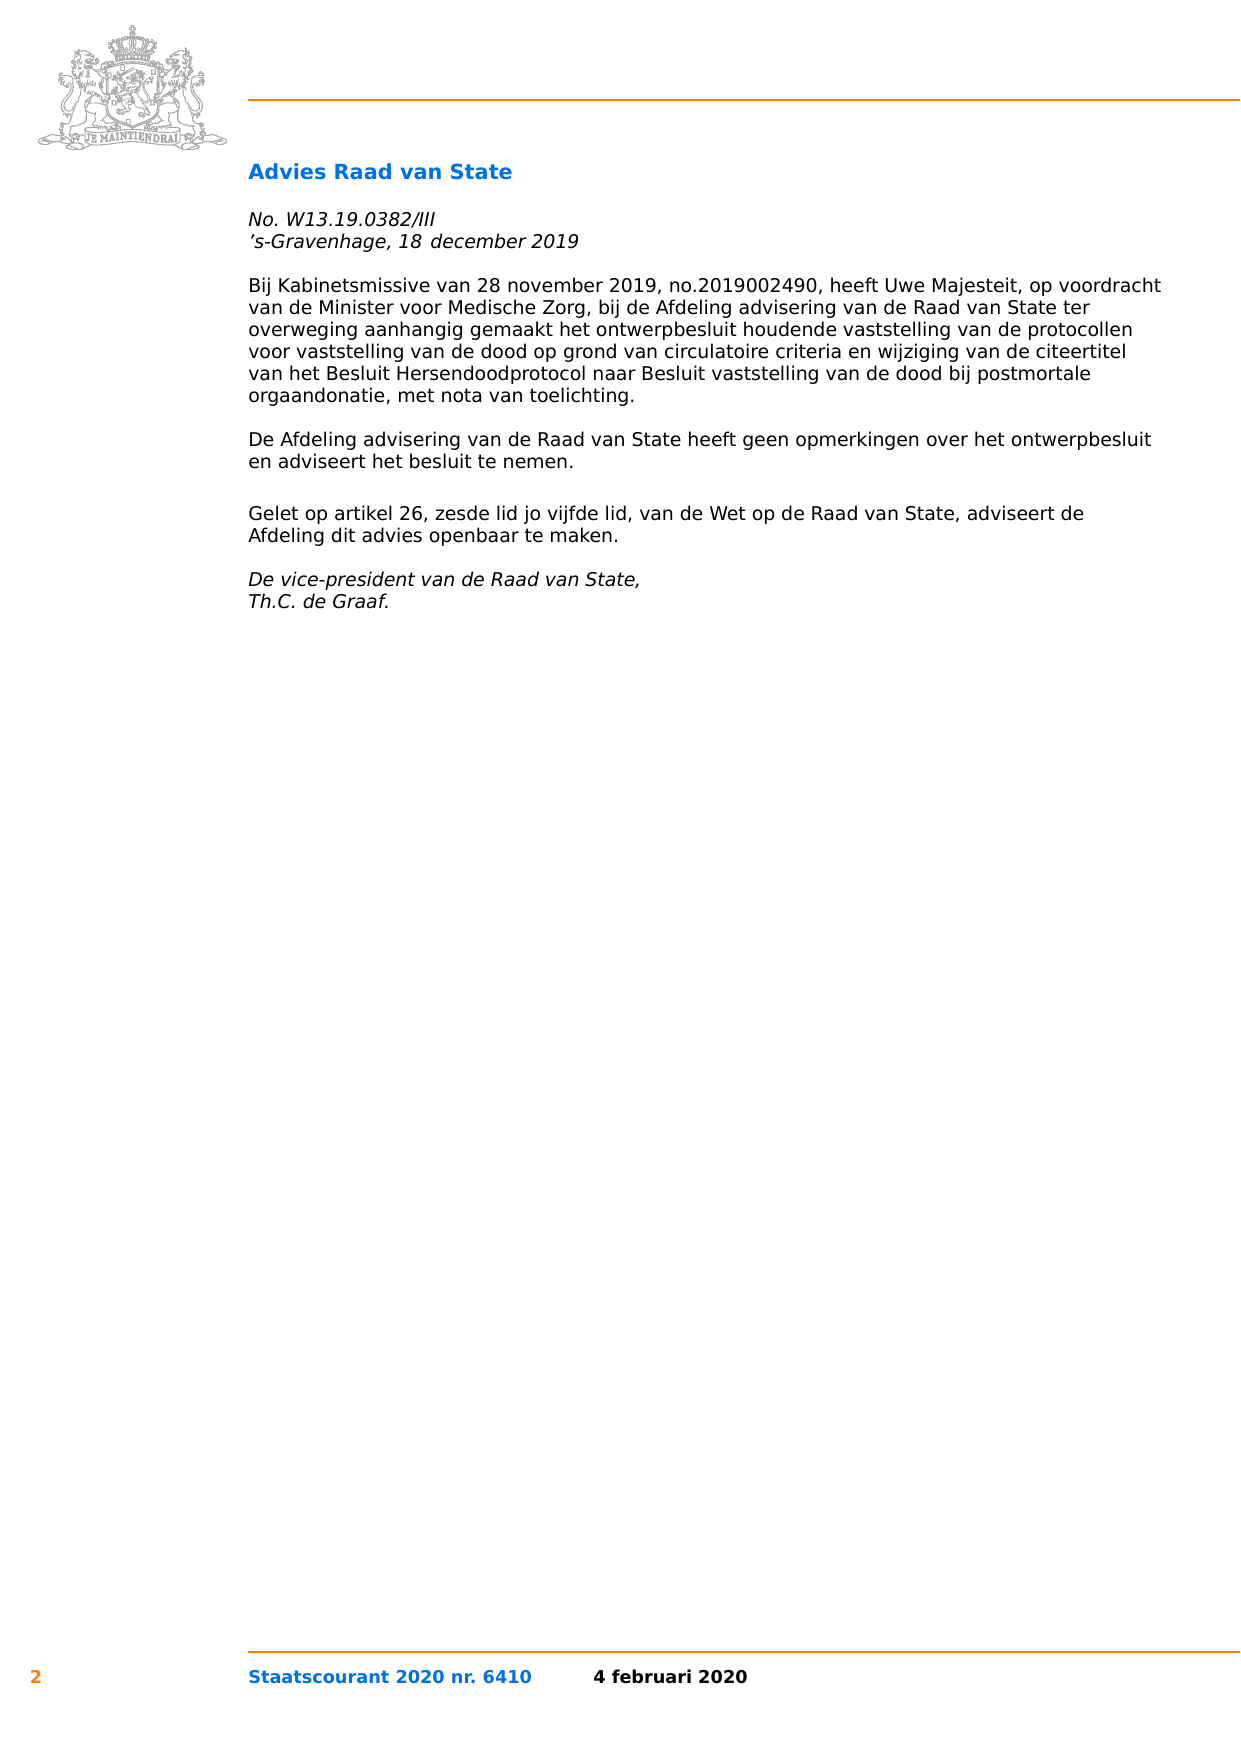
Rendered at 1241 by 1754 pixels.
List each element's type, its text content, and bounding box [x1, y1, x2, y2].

picture [38, 25, 227, 150]
text De vice-president van de Raad van State, Th.C. de Graaf. [248, 568, 1163, 612]
text No. W13.19.0382/III [248, 209, 1163, 231]
text Bij Kabinetsmissive van 28 november 2019, no.2019002490, heeft Uwe Majesteit, op voordracht van de Minister voor Medische Zorg, bij de Afdeling advisering van de Raad van State ter overweging aanhangig gemaakt het ontwerpbesluit houdende vaststelling van de protocollen voor vaststelling van de dood op grond van circulatoire criteria en wijziging van de citeertitel van het Besluit Hersendoodprotocol naar Besluit vaststelling van de dood bij postmortale orgaandonatie, met nota van toelichting. [248, 275, 1163, 407]
subtitle Advies Raad van State [248, 160, 1163, 184]
text Gelet op artikel 26, zesde lid jo vijfde lid, van de Wet op de Raad van State, adviseert de Afdeling dit advies openbaar te maken. [248, 503, 1163, 547]
text De Afdeling advisering van de Raad van State heeft geen opmerkingen over het ontwerpbesluit en adviseert het besluit te nemen. [248, 429, 1163, 473]
text ’s-Gravenhage, 18 december 2019 [248, 231, 1163, 253]
